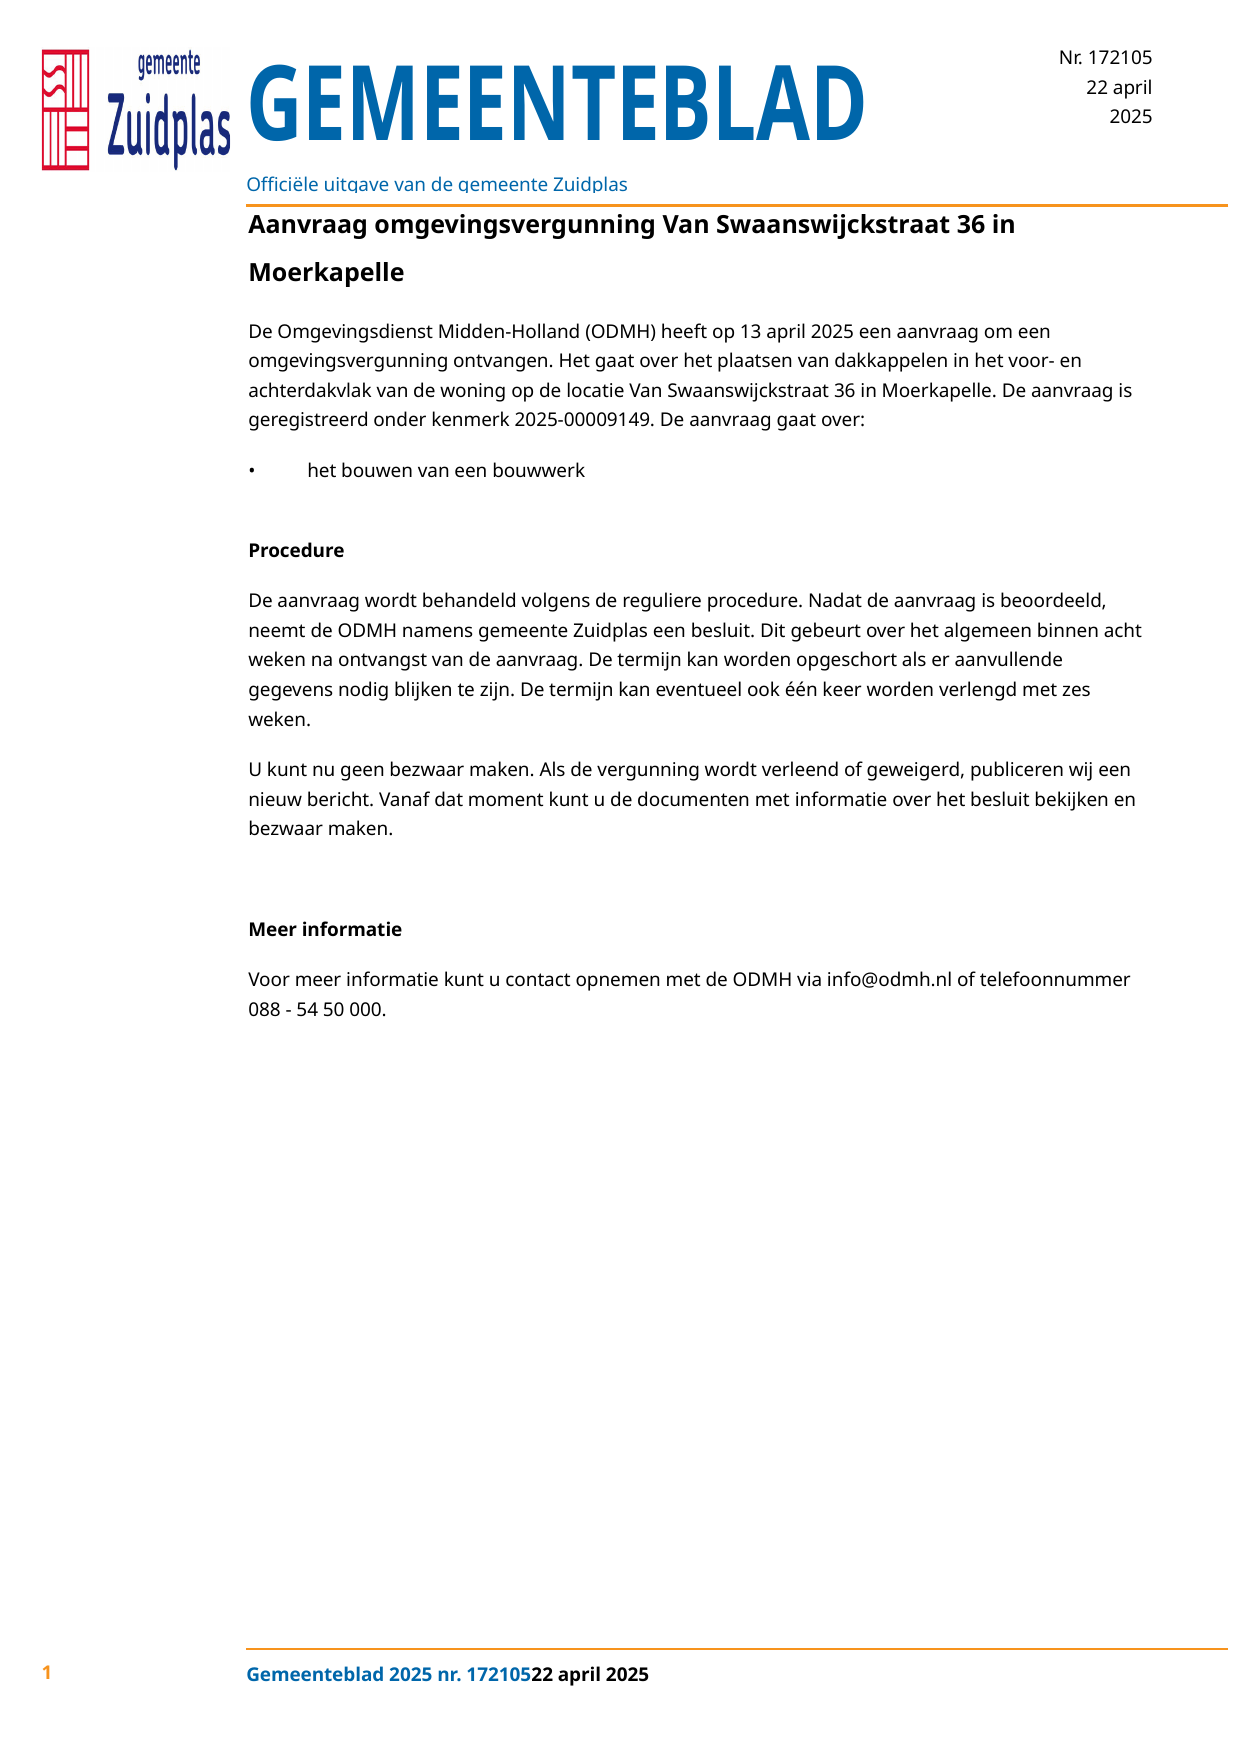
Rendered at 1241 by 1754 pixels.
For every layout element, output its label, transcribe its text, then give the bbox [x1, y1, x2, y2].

text Meer informatie [248, 916, 1152, 942]
text U kunt nu geen bezwaar maken. Als de vergunning wordt verleend of geweigerd, publiceren wij een nieuw bericht. Vanaf dat moment kunt u de documenten met informatie over het besluit bekijken en bezwaar maken. [248, 756, 1152, 841]
list het bouwen van een bouwwerk [248, 457, 1152, 483]
text De Omgevingsdienst Midden-Holland (ODMH) heeft op 13 april 2025 een aanvraag om een omgevingsvergunning ontvangen. Het gaat over het plaatsen van dakkappelen in het voor- en achterdakvlak van de woning op de locatie Van Swaanswijckstraat 36 in Moerkapelle. De aanvraag is geregistreerd onder kenmerk 2025-00009149. De aanvraag gaat over: [248, 318, 1152, 432]
text Voor meer informatie kunt u contact opnemen met de ODMH via info@odmh.nl of telefoonnummer 088 - 54 50 000. [248, 967, 1152, 1022]
text Procedure [248, 537, 1152, 563]
text De aanvraag wordt behandeld volgens de reguliere procedure. Nadat de aanvraag is beoordeeld, neemt de ODMH namens gemeente Zuidplas een besluit. Dit gebeurt over het algemeen binnen acht weken na ontvangst van de aanvraag. De termijn kan worden opgeschort als er aanvullende gegevens nodig blijken te zijn. De termijn kan eventueel ook één keer worden verlengd met zes weken. [248, 587, 1152, 732]
text Aanvraag omgevingsvergunning Van Swaanswijckstraat 36 in Moerkapelle [248, 207, 1152, 288]
picture [41, 47, 231, 172]
